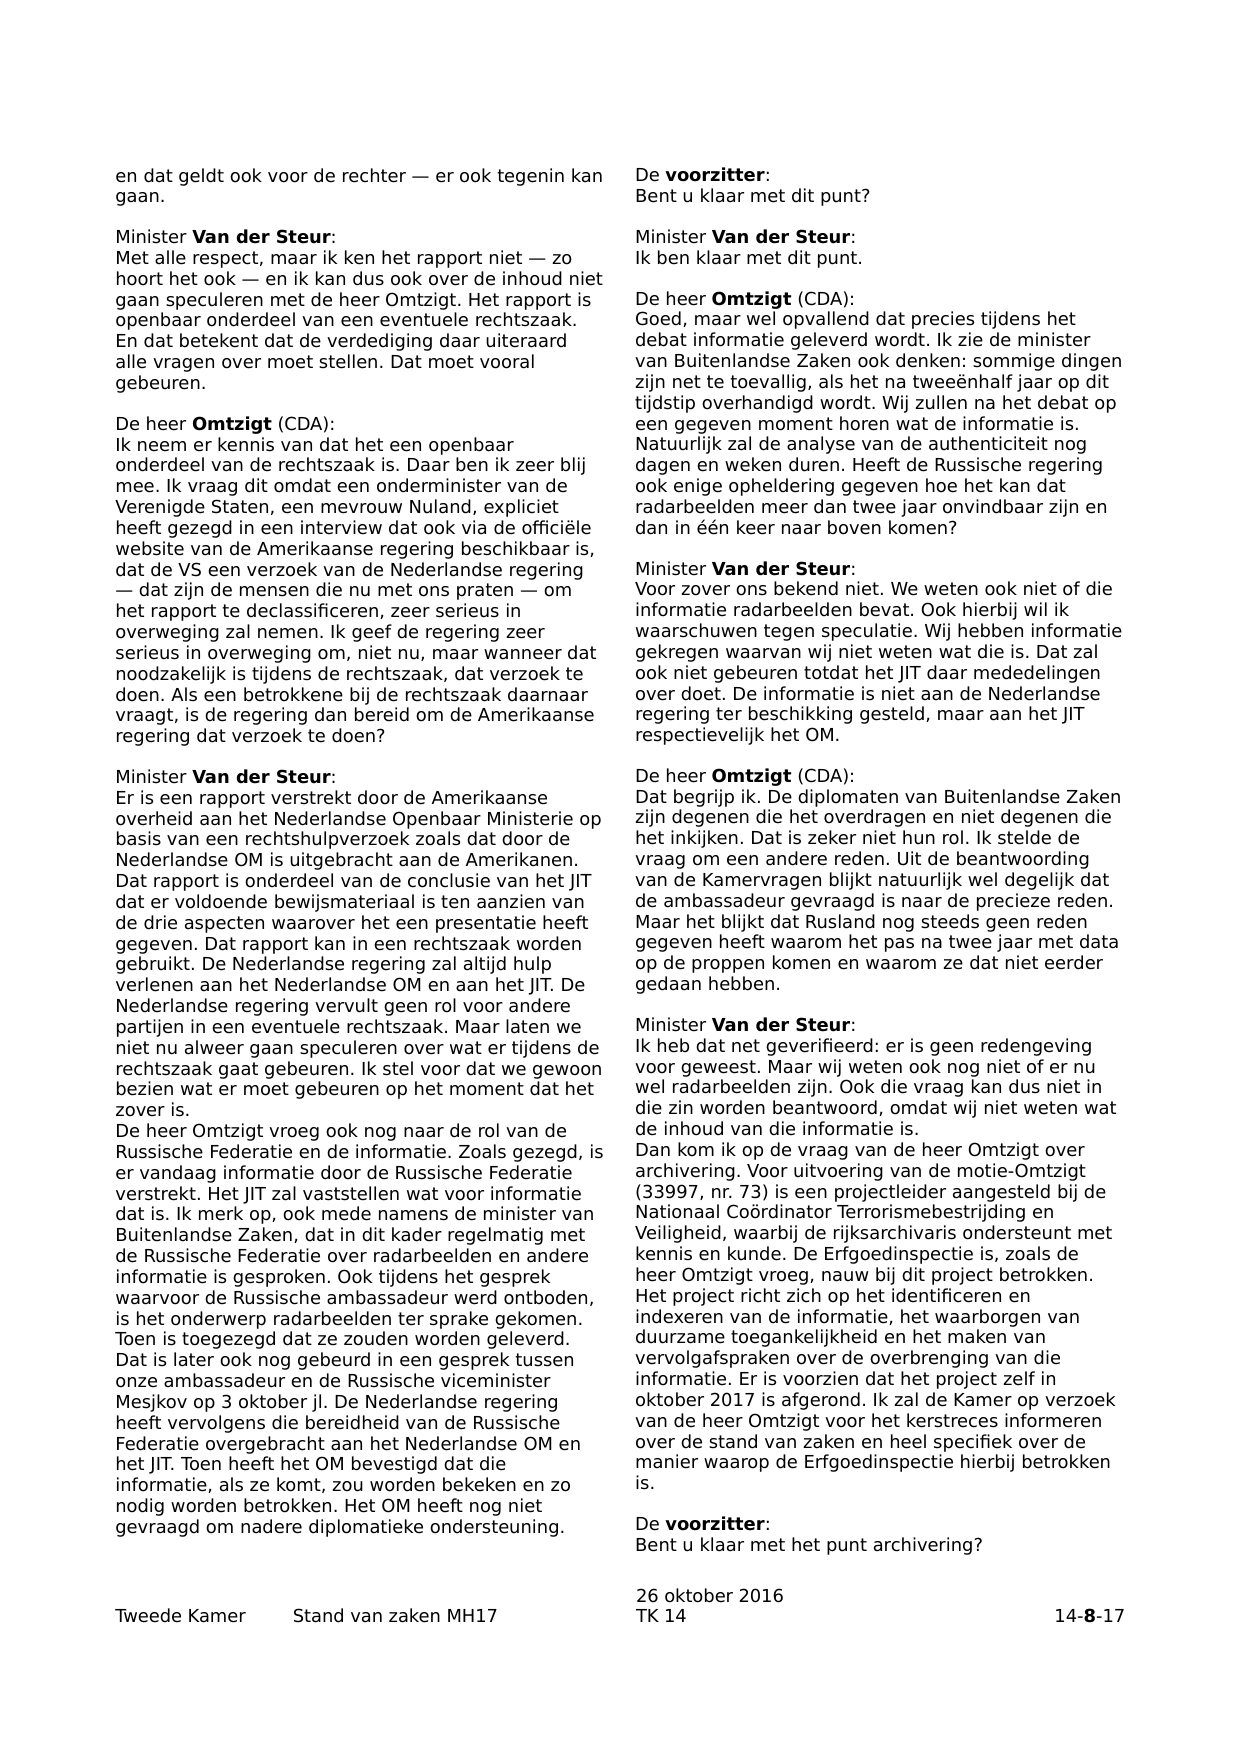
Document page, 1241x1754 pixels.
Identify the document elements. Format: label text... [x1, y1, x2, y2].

text Voor zover ons bekend niet. We weten ook niet of die informatie radarbeelden bevat. Ook hierbij wil ik waarschuwen tegen speculatie. Wij hebben informatie gekregen waarvan wij niet weten wat die is. Dat zal ook niet gebeuren totdat het JIT daar mededelingen over doet. De informatie is niet aan de Nederlandse regering ter beschikking gesteld, maar aan het JIT respectievelijk het OM. [635, 579, 1125, 746]
text Ik ben klaar met dit punt. [635, 248, 1125, 268]
text Goed, maar wel opvallend dat precies tijdens het debat informatie geleverd wordt. Ik zie de minister van Buitenlandse Zaken ook denken: sommige dingen zijn net te toevallig, als het na tweeënhalf jaar op dit tijdstip overhandigd wordt. Wij zullen na het debat op een gegeven moment horen wat de informatie is. Natuurlijk zal de analyse van de authenticiteit nog dagen en weken duren. Heeft de Russische regering ook enige opheldering gegeven hoe het kan dat radarbeelden meer dan twee jaar onvindbaar zijn en dan in één keer naar boven komen? [635, 309, 1125, 538]
text Minister Van der Steur: [635, 227, 1125, 248]
text Minister Van der Steur: [115, 227, 605, 248]
text Bent u klaar met dit punt? [635, 186, 1125, 207]
text Er is een rapport verstrekt door de Amerikaanse overheid aan het Nederlandse Openbaar Ministerie op basis van een rechtshulpverzoek zoals dat door de Nederlandse OM is uitgebracht aan de Amerikanen. Dat rapport is onderdeel van de conclusie van het JIT dat er voldoende bewijsmateriaal is ten aanzien van de drie aspecten waarover het een presentatie heeft gegeven. Dat rapport kan in een rechtszaak worden gebruikt. De Nederlandse regering zal altijd hulp verlenen aan het Nederlandse OM en aan het JIT. De Nederlandse regering vervult geen rol voor andere partijen in een eventuele rechtszaak. Maar laten we niet nu alweer gaan speculeren over wat er tijdens de rechtszaak gaat gebeuren. Ik stel voor dat we gewoon bezien wat er moet gebeuren op het moment dat het zover is. [115, 787, 605, 1121]
text De heer Omtzigt (CDA): [635, 288, 1125, 309]
text Dat begrijp ik. De diplomaten van Buitenlandse Zaken zijn degenen die het overdragen en niet degenen die het inkijken. Dat is zeker niet hun rol. Ik stelde de vraag om een andere reden. Uit de beantwoording van de Kamervragen blijkt natuurlijk wel degelijk dat de ambassadeur gevraagd is naar de precieze reden. Maar het blijkt dat Rusland nog steeds geen reden gegeven heeft waarom het pas na twee jaar met data op de proppen komen en waarom ze dat niet eerder gedaan hebben. [635, 786, 1125, 995]
text Met alle respect, maar ik ken het rapport niet — zo hoort het ook — en ik kan dus ook over de inhoud niet gaan speculeren met de heer Omtzigt. Het rapport is openbaar onderdeel van een eventuele rechtszaak. En dat betekent dat de verdediging daar uiteraard alle vragen over moet stellen. Dat moet vooral gebeuren. [115, 248, 605, 393]
text Ik neem er kennis van dat het een openbaar onderdeel van de rechtszaak is. Daar ben ik zeer blij mee. Ik vraag dit omdat een onderminister van de Verenigde Staten, een mevrouw Nuland, expliciet heeft gezegd in een interview dat ook via de officiële website van de Amerikaanse regering beschikbaar is, dat de VS een verzoek van de Nederlandse regering — dat zijn de mensen die nu met ons praten — om het rapport te declassificeren, zeer serieus in overweging zal nemen. Ik geef de regering zeer serieus in overweging om, niet nu, maar wanneer dat noodzakelijk is tijdens de rechtszaak, dat verzoek te doen. Als een betrokkene bij de rechtszaak daarnaar vraagt, is de regering dan bereid om de Amerikaanse regering dat verzoek te doen? [115, 434, 605, 747]
text Minister Van der Steur: [635, 1015, 1125, 1036]
text en dat geldt ook voor de rechter — er ook tegenin kan gaan. [115, 165, 605, 207]
text De heer Omtzigt vroeg ook nog naar de rol van de Russische Federatie en de informatie. Zoals gezegd, is er vandaag informatie door de Russische Federatie verstrekt. Het JIT zal vaststellen wat voor informatie dat is. Ik merk op, ook mede namens de minister van Buitenlandse Zaken, dat in dit kader regelmatig met de Russische Federatie over radarbeelden en andere informatie is gesproken. Ook tijdens het gesprek waarvoor de Russische ambassadeur werd ontboden, is het onderwerp radarbeelden ter sprake gekomen. Toen is toegezegd dat ze zouden worden geleverd. Dat is later ook nog gebeurd in een gesprek tussen onze ambassadeur en de Russische viceminister Mesjkov op 3 oktober jl. De Nederlandse regering heeft vervolgens die bereidheid van de Russische Federatie overgebracht aan het Nederlandse OM en het JIT. Toen heeft het OM bevestigd dat die informatie, als ze komt, zou worden bekeken en zo nodig worden betrokken. Het OM heeft nog niet gevraagd om nadere diplomatieke ondersteuning. [115, 1121, 605, 1537]
text Minister Van der Steur: [115, 767, 605, 787]
text De voorzitter: [635, 165, 1125, 186]
text De heer Omtzigt (CDA): [115, 413, 605, 434]
text Minister Van der Steur: [635, 558, 1125, 579]
text Ik heb dat net geverifieerd: er is geen redengeving voor geweest. Maar wij weten ook nog niet of er nu wel radarbeelden zijn. Ook die vraag kan dus niet in die zin worden beantwoord, omdat wij niet weten wat de inhoud van die informatie is. [635, 1036, 1125, 1140]
text De heer Omtzigt (CDA): [635, 766, 1125, 786]
text De voorzitter: [635, 1514, 1125, 1534]
text Bent u klaar met het punt archivering? [635, 1534, 1125, 1555]
text Dan kom ik op de vraag van de heer Omtzigt over archivering. Voor uitvoering van de motie-Omtzigt (33997, nr. 73) is een projectleider aangesteld bij de Nationaal Coördinator Terrorismebestrijding en Veiligheid, waarbij de rijksarchivaris ondersteunt met kennis en kunde. De Erfgoedinspectie is, zoals de heer Omtzigt vroeg, nauw bij dit project betrokken. Het project richt zich op het identificeren en indexeren van de informatie, het waarborgen van duurzame toegankelijkheid en het maken van vervolgafspraken over de overbrenging van die informatie. Er is voorzien dat het project zelf in oktober 2017 is afgerond. Ik zal de Kamer op verzoek van de heer Omtzigt voor het kerstreces informeren over de stand van zaken en heel specifiek over de manier waarop de Erfgoedinspectie hierbij betrokken is. [635, 1140, 1125, 1494]
